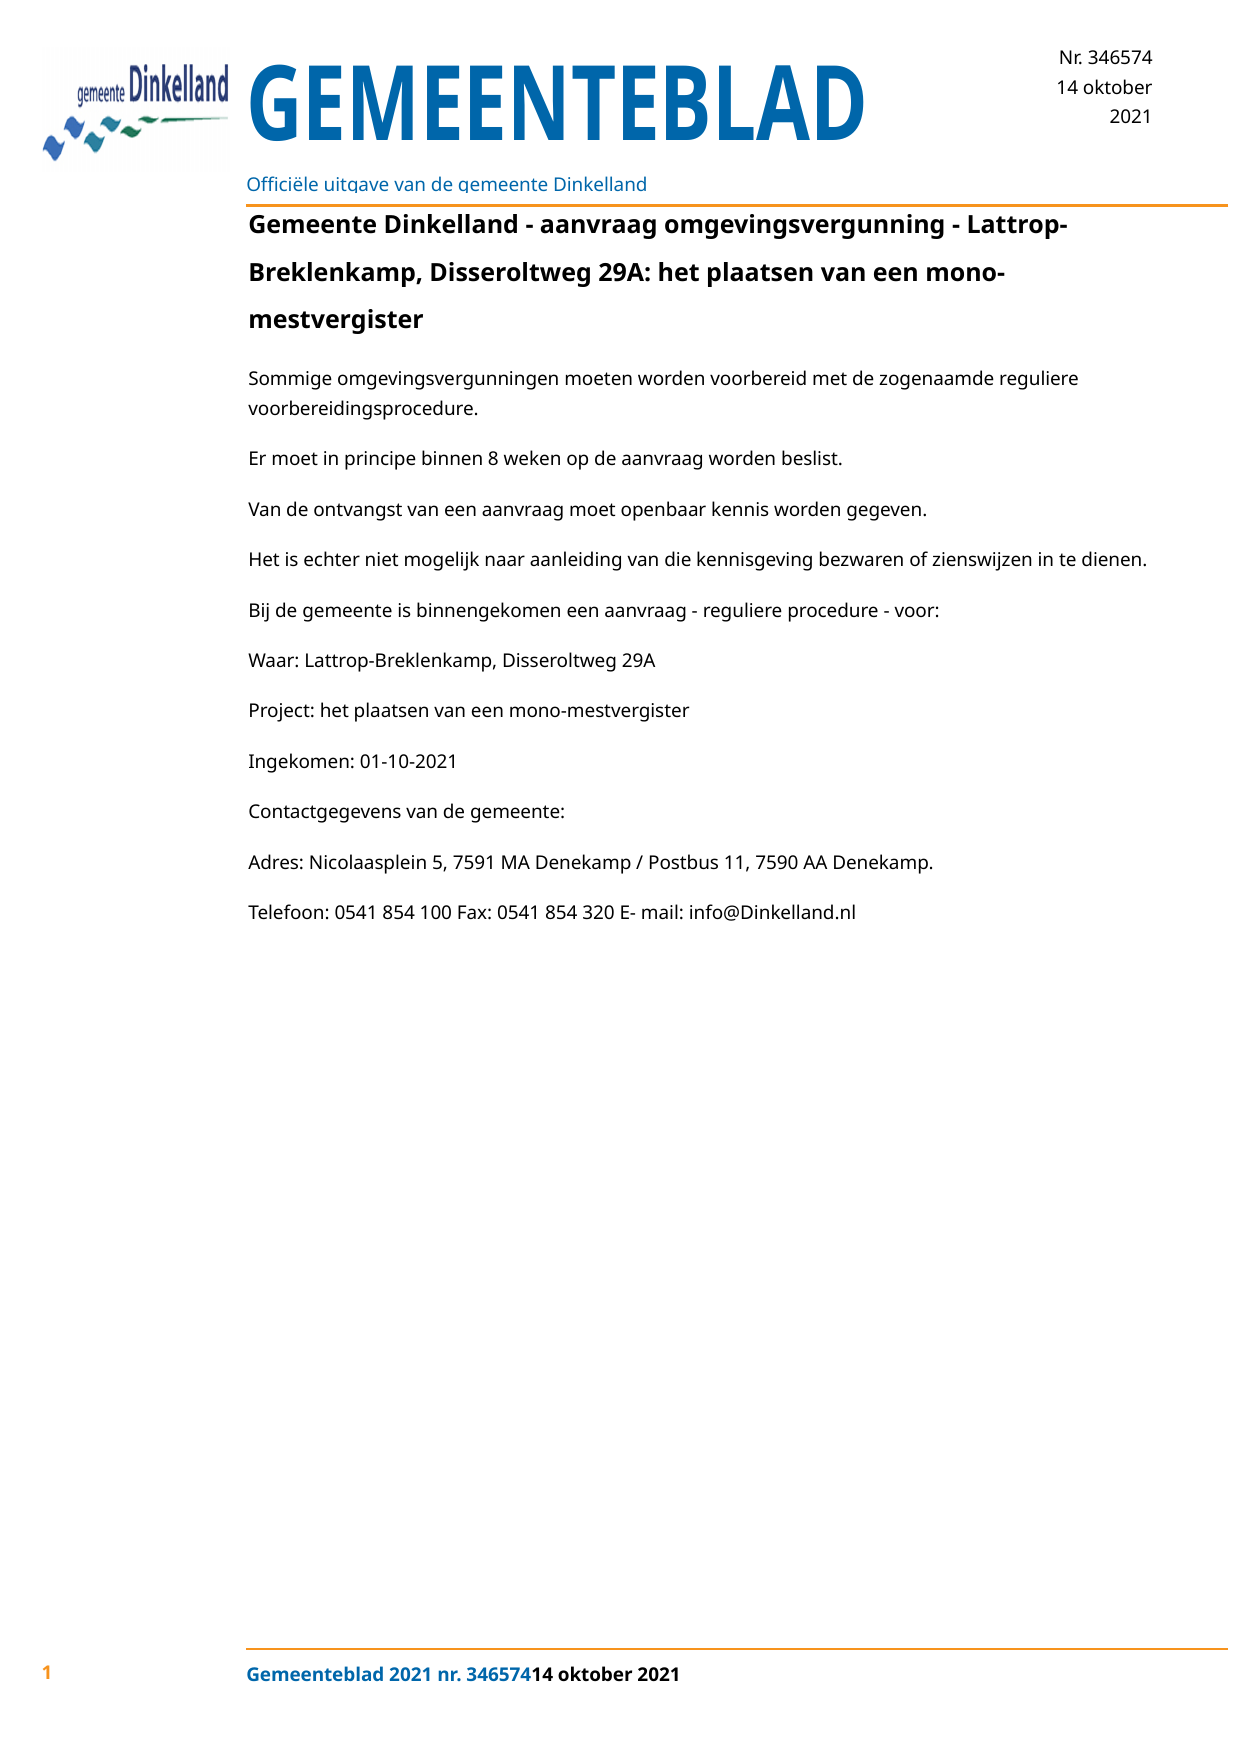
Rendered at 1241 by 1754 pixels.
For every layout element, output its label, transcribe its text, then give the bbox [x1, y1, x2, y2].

text Van de ontvangst van een aanvraag moet openbaar kennis worden gegeven. [248, 496, 1152, 522]
text Bij de gemeente is binnengekomen een aanvraag - reguliere procedure - voor: [248, 597, 1152, 622]
text Adres: Nicolaasplein 5, 7591 MA Denekamp / Postbus 11, 7590 AA Denekamp. [248, 849, 1152, 874]
text Gemeente Dinkelland - aanvraag omgevingsvergunning - Lattrop-Breklenkamp, Disseroltweg 29A: het plaatsen van een mono-mestvergister [248, 207, 1152, 336]
picture [41, 47, 231, 172]
text Ingekomen: 01-10-2021 [248, 748, 1152, 774]
text Er moet in principe binnen 8 weken op de aanvraag worden beslist. [248, 446, 1152, 471]
text Project: het plaatsen van een mono-mestvergister [248, 698, 1152, 723]
text Telefoon: 0541 854 100 Fax: 0541 854 320 E- mail: info@Dinkelland.nl [248, 899, 1152, 925]
text Contactgegevens van de gemeente: [248, 798, 1152, 824]
text Het is echter niet mogelijk naar aanleiding van die kennisgeving bezwaren of zienswijzen in te dienen. [248, 546, 1152, 572]
text Sommige omgevingsvergunningen moeten worden voorbereid met de zogenaamde reguliere voorbereidingsprocedure. [248, 366, 1152, 421]
text Waar: Lattrop-Breklenkamp, Disseroltweg 29A [248, 647, 1152, 673]
